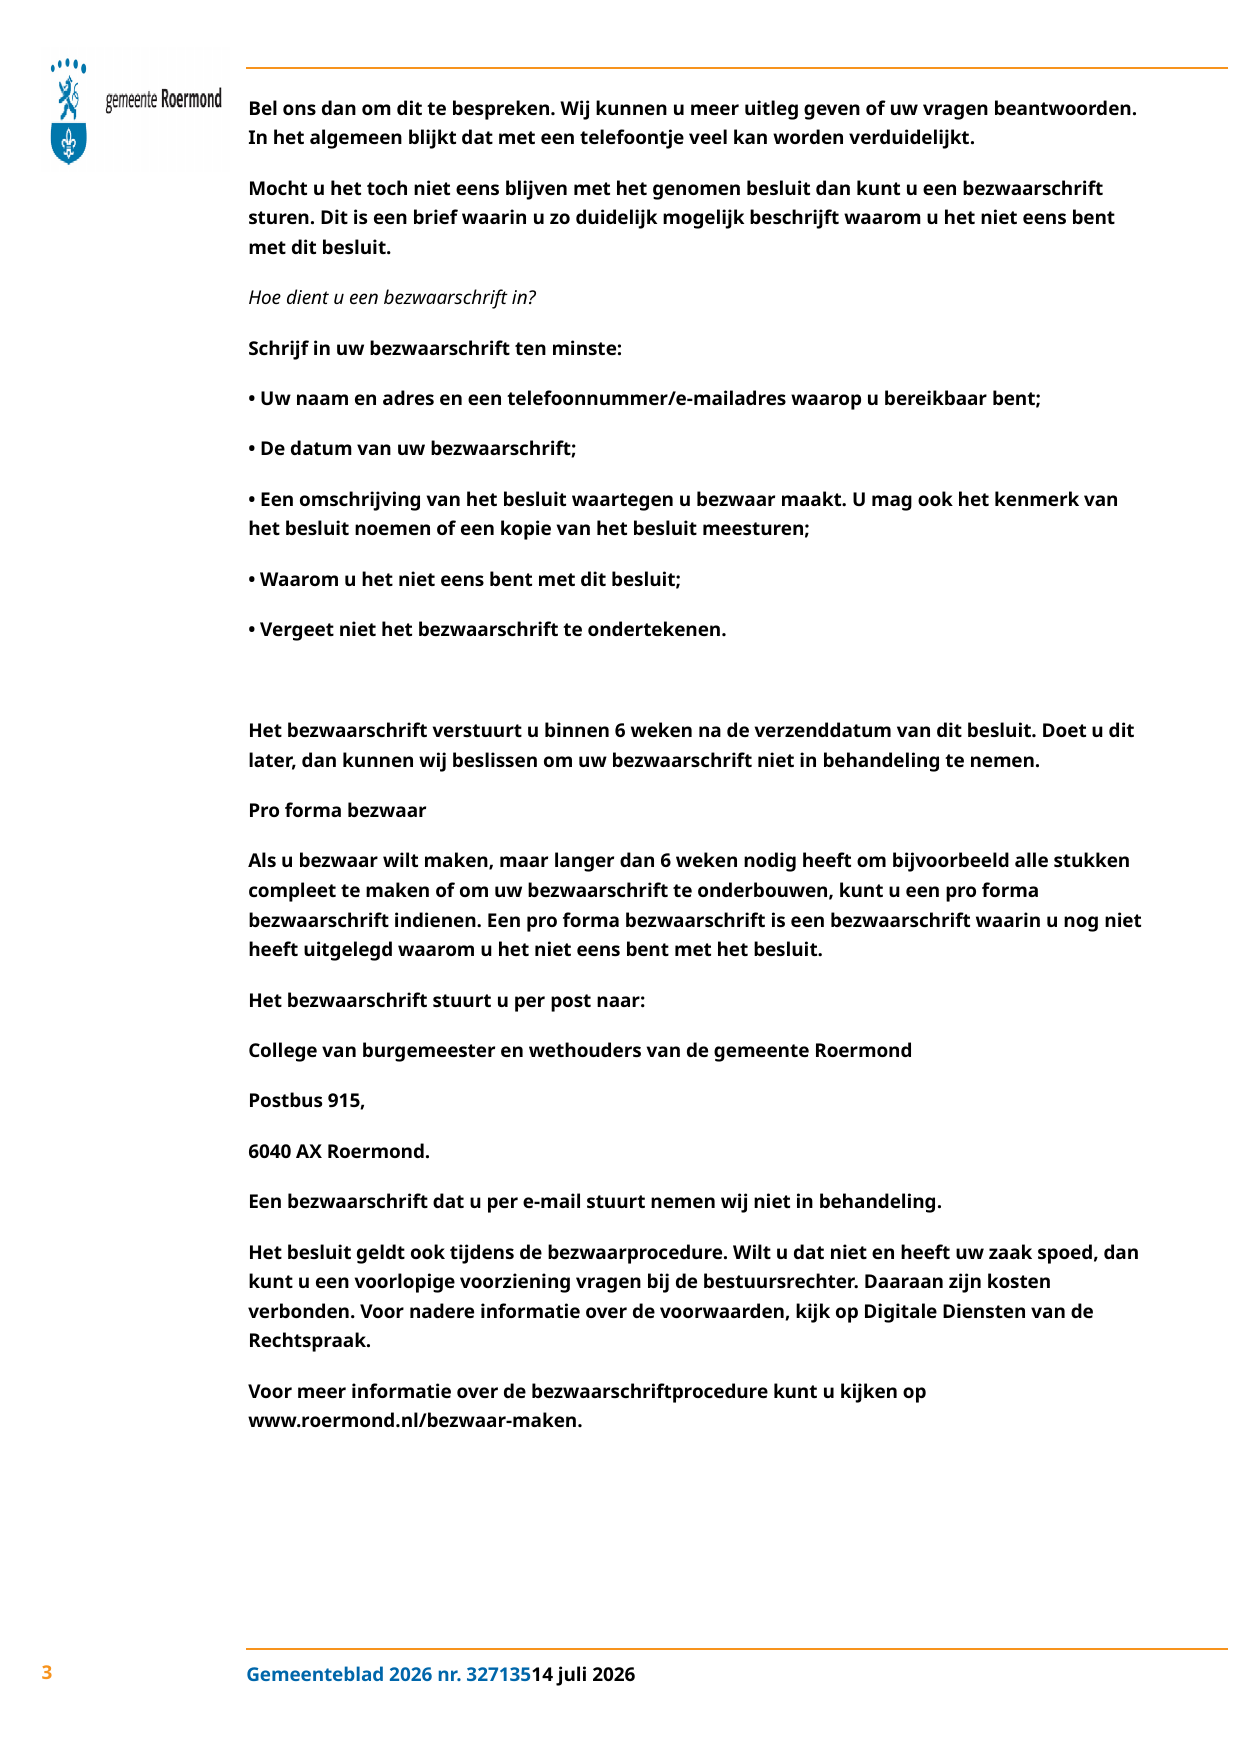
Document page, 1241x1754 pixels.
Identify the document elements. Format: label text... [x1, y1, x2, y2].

text Bel ons dan om dit te bespreken. Wij kunnen u meer uitleg geven of uw vragen beantwoorden. In het algemeen blijkt dat met een telefoontje veel kan worden verduidelijkt. [248, 95, 1152, 150]
text • Vergeet niet het bezwaarschrift te ondertekenen. [248, 616, 1152, 642]
text Hoe dient u een bezwaarschrift in? [248, 284, 1152, 310]
text Een bezwaarschrift dat u per e-mail stuurt nemen wij niet in behandeling. [248, 1188, 1152, 1214]
text Het bezwaarschrift stuurt u per post naar: [248, 987, 1152, 1013]
text 6040 AX Roermond. [248, 1138, 1152, 1164]
text Mocht u het toch niet eens blijven met het genomen besluit dan kunt u een bezwaarschrift sturen. Dit is een brief waarin u zo duidelijk mogelijk beschrijft waarom u het niet eens bent met dit besluit. [248, 175, 1152, 260]
text • Waarom u het niet eens bent met dit besluit; [248, 566, 1152, 592]
text Het besluit geldt ook tijdens de bezwaarprocedure. Wilt u dat niet en heeft uw zaak spoed, dan kunt u een voorlopige voorziening vragen bij de bestuursrechter. Daaraan zijn kosten verbonden. Voor nadere informatie over de voorwaarden, kijk op Digitale Diensten van de Rechtspraak. [248, 1239, 1152, 1353]
text • Uw naam en adres en een telefoonnummer/e-mailadres waarop u bereikbaar bent; [248, 385, 1152, 411]
text Postbus 915, [248, 1088, 1152, 1113]
text Pro forma bezwaar [248, 797, 1152, 823]
picture [41, 47, 231, 172]
text • De datum van uw bezwaarschrift; [248, 436, 1152, 461]
text College van burgemeester en wethouders van de gemeente Roermond [248, 1037, 1152, 1063]
text • Een omschrijving van het besluit waartegen u bezwaar maakt. U mag ook het kenmerk van het besluit noemen of een kopie van het besluit meesturen; [248, 486, 1152, 541]
text Schrijf in uw bezwaarschrift ten minste: [248, 335, 1152, 361]
text Als u bezwaar wilt maken, maar langer dan 6 weken nodig heeft om bijvoorbeeld alle stukken compleet te maken of om uw bezwaarschrift te onderbouwen, kunt u een pro forma bezwaarschrift indienen. Een pro forma bezwaarschrift is een bezwaarschrift waarin u nog niet heeft uitgelegd waarom u het niet eens bent met het besluit. [248, 848, 1152, 962]
text Het bezwaarschrift verstuurt u binnen 6 weken na de verzenddatum van dit besluit. Doet u dit later, dan kunnen wij beslissen om uw bezwaarschrift niet in behandeling te nemen. [248, 717, 1152, 773]
text Voor meer informatie over de bezwaarschriftprocedure kunt u kijken op www.roermond.nl/bezwaar-maken. [248, 1378, 1152, 1433]
